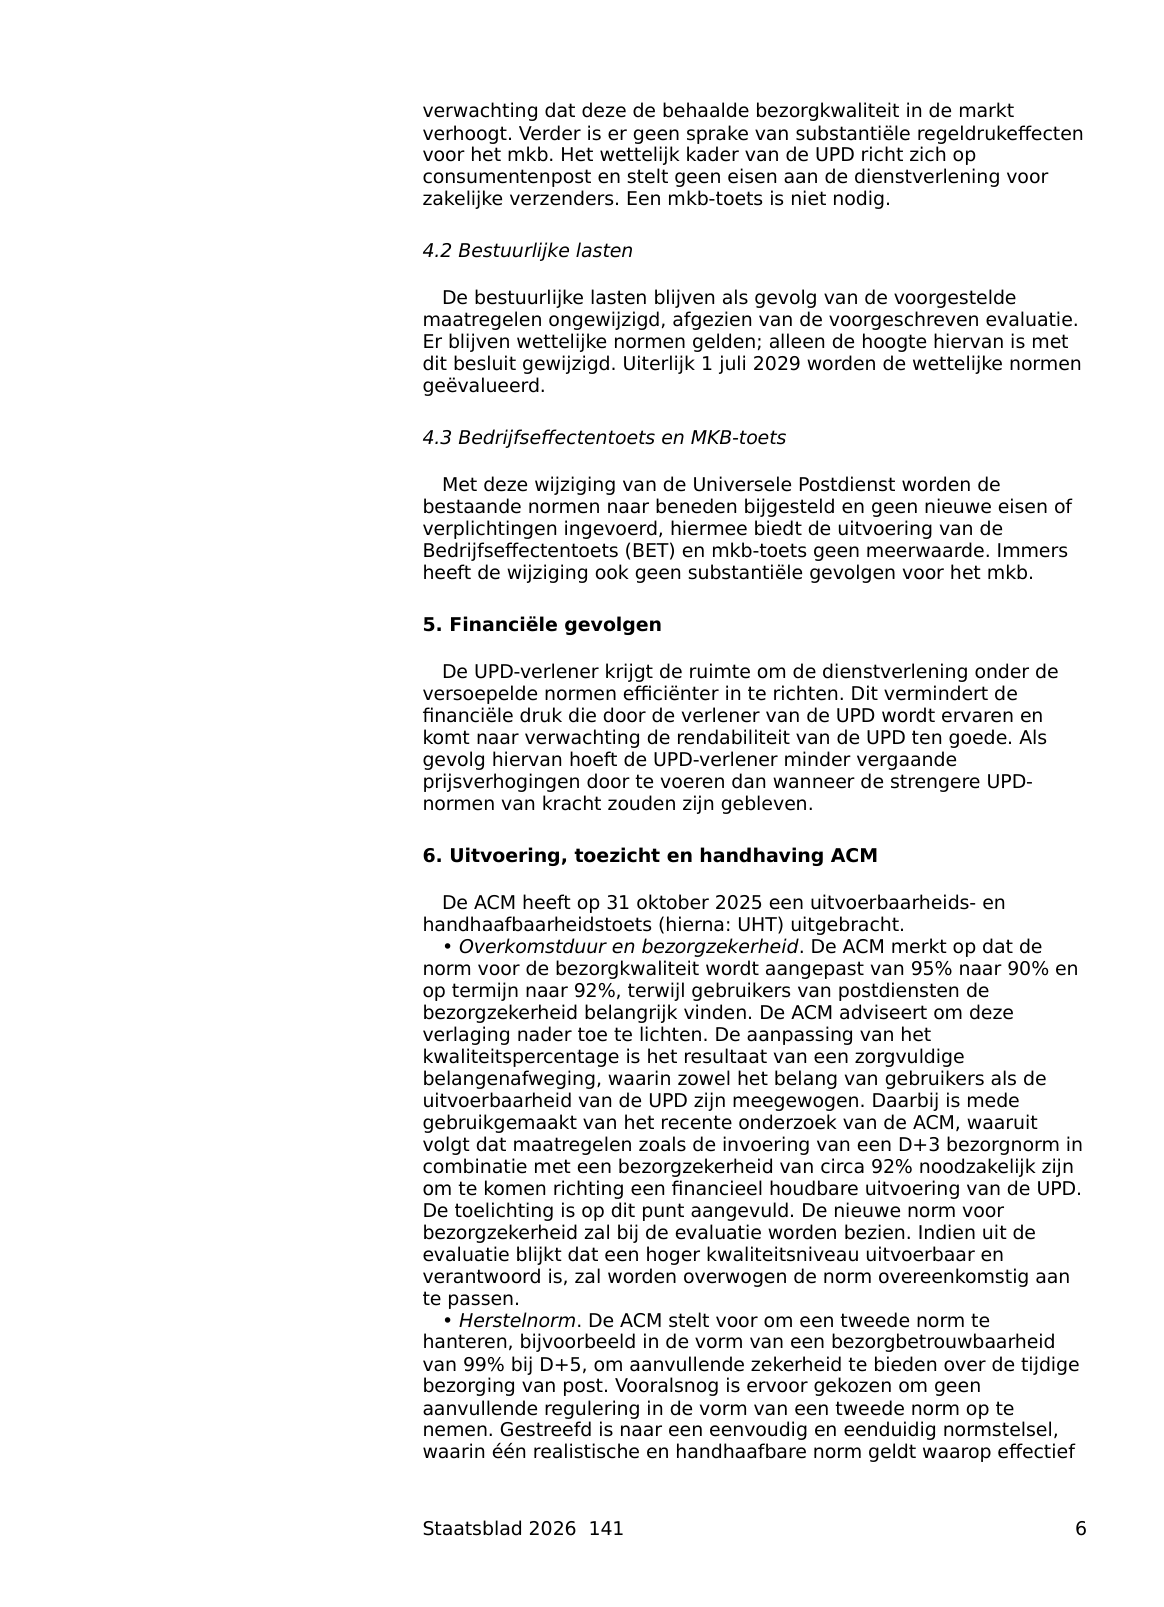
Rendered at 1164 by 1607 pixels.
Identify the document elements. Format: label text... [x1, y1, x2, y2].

text Met deze wijziging van de Universele Postdienst worden de bestaande normen naar beneden bijgesteld en geen nieuwe eisen of verplichtingen ingevoerd, hiermee biedt de uitvoering van de Bedrijfseffectentoets (BET) en mkb-toets geen meerwaarde. Immers heeft de wijziging ook geen substantiële gevolgen voor het mkb. [422, 474, 1087, 584]
text verwachting dat deze de behaalde bezorgkwaliteit in de markt verhoogt. Verder is er geen sprake van substantiële regeldrukeffecten voor het mkb. Het wettelijk kader van de UPD richt zich op consumentenpost en stelt geen eisen aan de dienstverlening voor zakelijke verzenders. Een mkb-toets is niet nodig. [422, 100, 1087, 210]
text De bestuurlijke lasten blijven als gevolg van de voorgestelde maatregelen ongewijzigd, afgezien van de voorgeschreven evaluatie. Er blijven wettelijke normen gelden; alleen de hoogte hiervan is met dit besluit gewijzigd. Uiterlijk 1 juli 2029 worden de wettelijke normen geëvalueerd. [422, 287, 1087, 397]
text De ACM heeft op 31 oktober 2025 een uitvoerbaarheids- en handhaafbaarheidstoets (hierna: UHT) uitgebracht. [422, 892, 1087, 936]
text • Overkomstduur en bezorgzekerheid. De ACM merkt op dat de norm voor de bezorgkwaliteit wordt aangepast van 95% naar 90% en op termijn naar 92%, terwijl gebruikers van postdiensten de bezorgzekerheid belangrijk vinden. De ACM adviseert om deze verlaging nader toe te lichten. De aanpassing van het kwaliteitspercentage is het resultaat van een zorgvuldige belangenafweging, waarin zowel het belang van gebruikers als de uitvoerbaarheid van de UPD zijn meegewogen. Daarbij is mede gebruikgemaakt van het recente onderzoek van de ACM, waaruit volgt dat maatregelen zoals de invoering van een D+3 bezorgnorm in combinatie met een bezorgzekerheid van circa 92% noodzakelijk zijn om te komen richting een financieel houdbare uitvoering van de UPD. De toelichting is op dit punt aangevuld. De nieuwe norm voor bezorgzekerheid zal bij de evaluatie worden bezien. Indien uit de evaluatie blijkt dat een hoger kwaliteitsniveau uitvoerbaar en verantwoord is, zal worden overwogen de norm overeenkomstig aan te passen. [422, 936, 1087, 1309]
subtitle 6. Uitvoering, toezicht en handhaving ACM [422, 845, 1087, 867]
subtitle 5. Financiële gevolgen [422, 614, 1087, 636]
text De UPD-verlener krijgt de ruimte om de dienstverlening onder de versoepelde normen efficiënter in te richten. Dit vermindert de financiële druk die door de verlener van de UPD wordt ervaren en komt naar verwachting de rendabiliteit van de UPD ten goede. Als gevolg hiervan hoeft de UPD-verlener minder vergaande prijsverhogingen door te voeren dan wanneer de strengere UPD-normen van kracht zouden zijn gebleven. [422, 661, 1087, 815]
text • Herstelnorm. De ACM stelt voor om een tweede norm te hanteren, bijvoorbeeld in de vorm van een bezorgbetrouwbaarheid van 99% bij D+5, om aanvullende zekerheid te bieden over de tijdige bezorging van post. Vooralsnog is ervoor gekozen om geen aanvullende regulering in de vorm van een tweede norm op te nemen. Gestreefd is naar een eenvoudig en eenduidig normstelsel, waarin één realistische en handhaafbare norm geldt waarop effectief [422, 1309, 1087, 1463]
subtitle 4.2 Bestuurlijke lasten [422, 240, 1087, 262]
subtitle 4.3 Bedrijfseffectentoets en MKB-toets [422, 427, 1087, 449]
